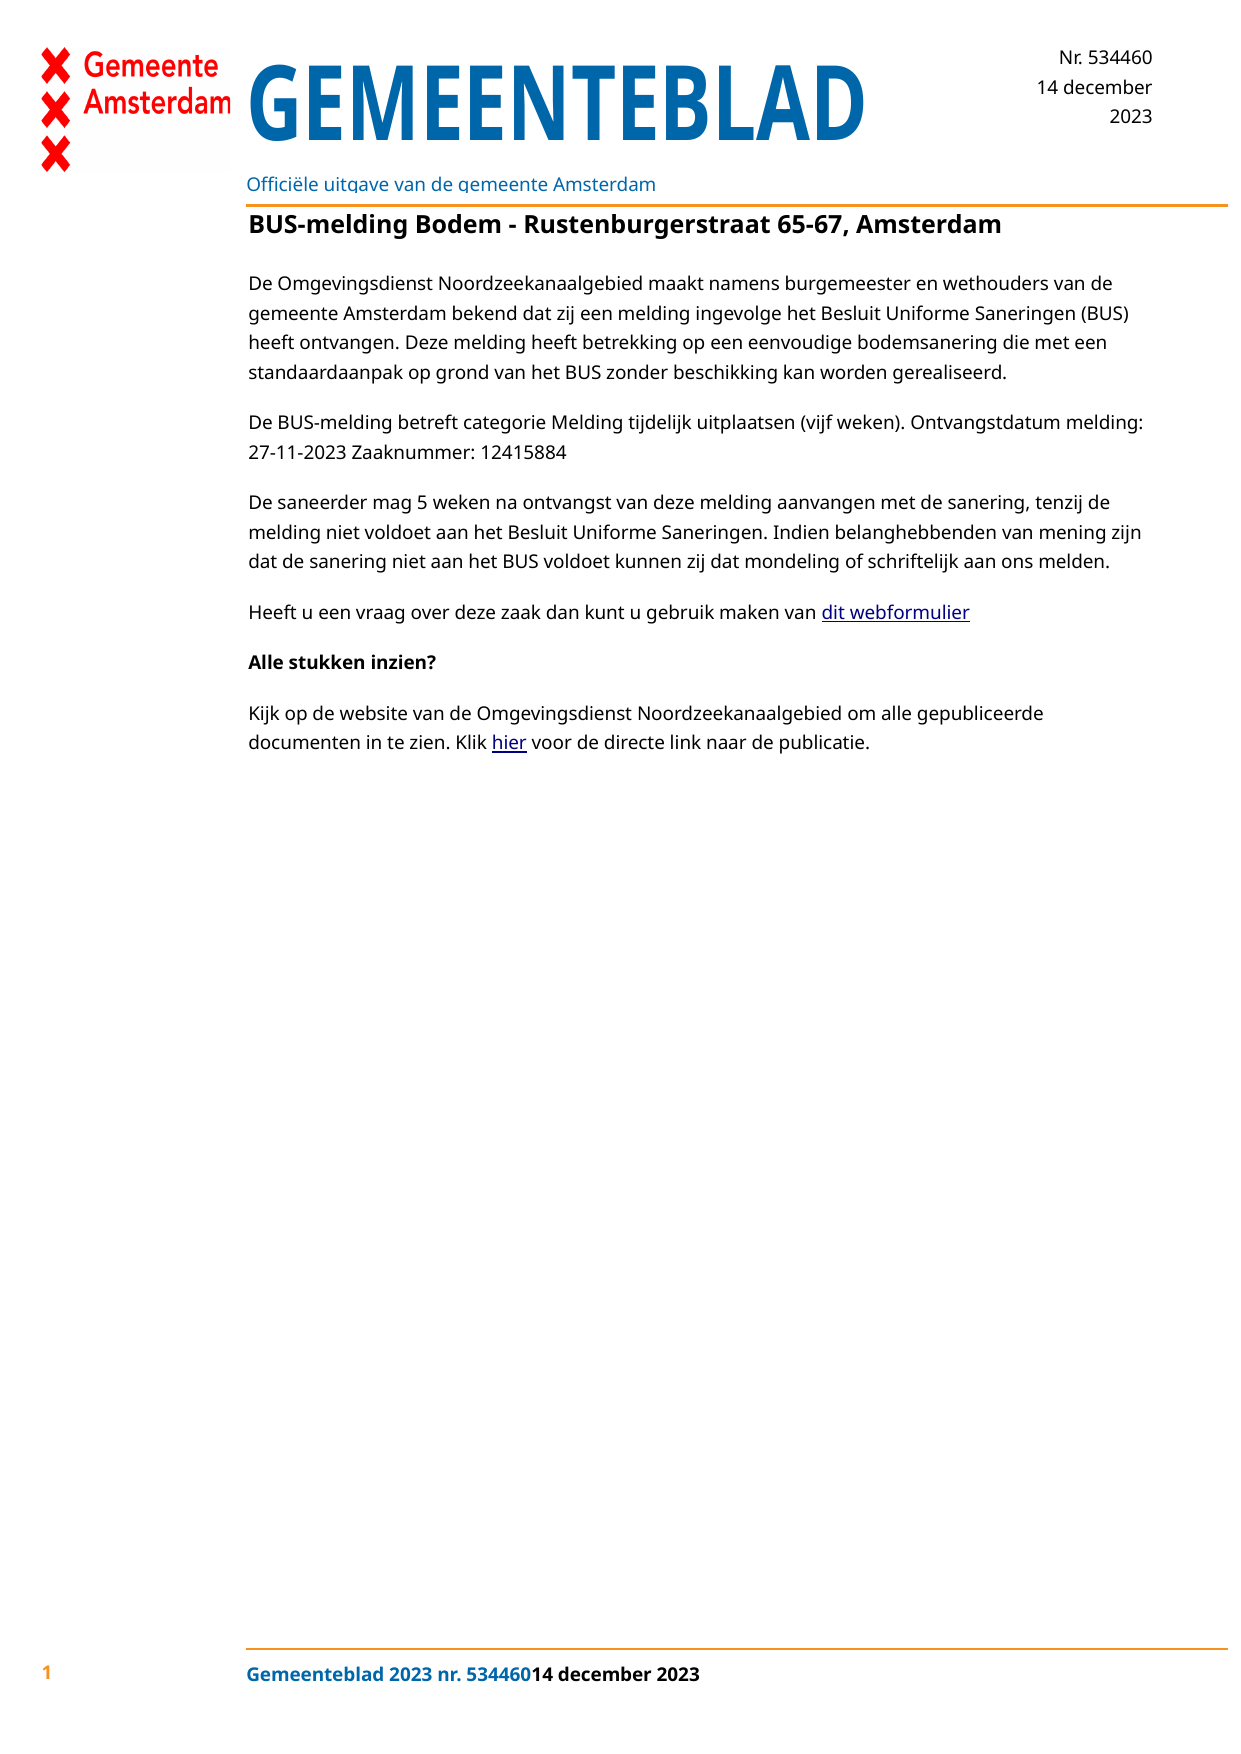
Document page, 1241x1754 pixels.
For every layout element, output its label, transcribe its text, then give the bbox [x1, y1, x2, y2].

text De saneerder mag 5 weken na ontvangst van deze melding aanvangen met de sanering, tenzij de melding niet voldoet aan het Besluit Uniforme Saneringen. Indien belanghebbenden van mening zijn dat de sanering niet aan het BUS voldoet kunnen zij dat mondeling of schriftelijk aan ons melden. [248, 489, 1152, 574]
picture [41, 47, 231, 172]
text Alle stukken inzien? [248, 649, 1152, 675]
text Heeft u een vraag over deze zaak dan kunt u gebruik maken van dit webformulier [248, 599, 1152, 625]
text De BUS-melding betreft categorie Melding tijdelijk uitplaatsen (vijf weken). Ontvangstdatum melding: 27-11-2023 Zaaknummer: 12415884 [248, 409, 1152, 465]
text De Omgevingsdienst Noordzeekanaalgebied maakt namens burgemeester en wethouders van de gemeente Amsterdam bekend dat zij een melding ingevolge het Besluit Uniforme Saneringen (BUS) heeft ontvangen. Deze melding heeft betrekking op een eenvoudige bodemsanering die met een standaardaanpak op grond van het BUS zonder beschikking kan worden gerealiseerd. [248, 270, 1152, 385]
text Kijk op de website van de Omgevingsdienst Noordzeekanaalgebied om alle gepubliceerde documenten in te zien. Klik hier voor de directe link naar de publicatie. [248, 700, 1152, 755]
text BUS-melding Bodem - Rustenburgerstraat 65-67, Amsterdam [248, 207, 1152, 241]
